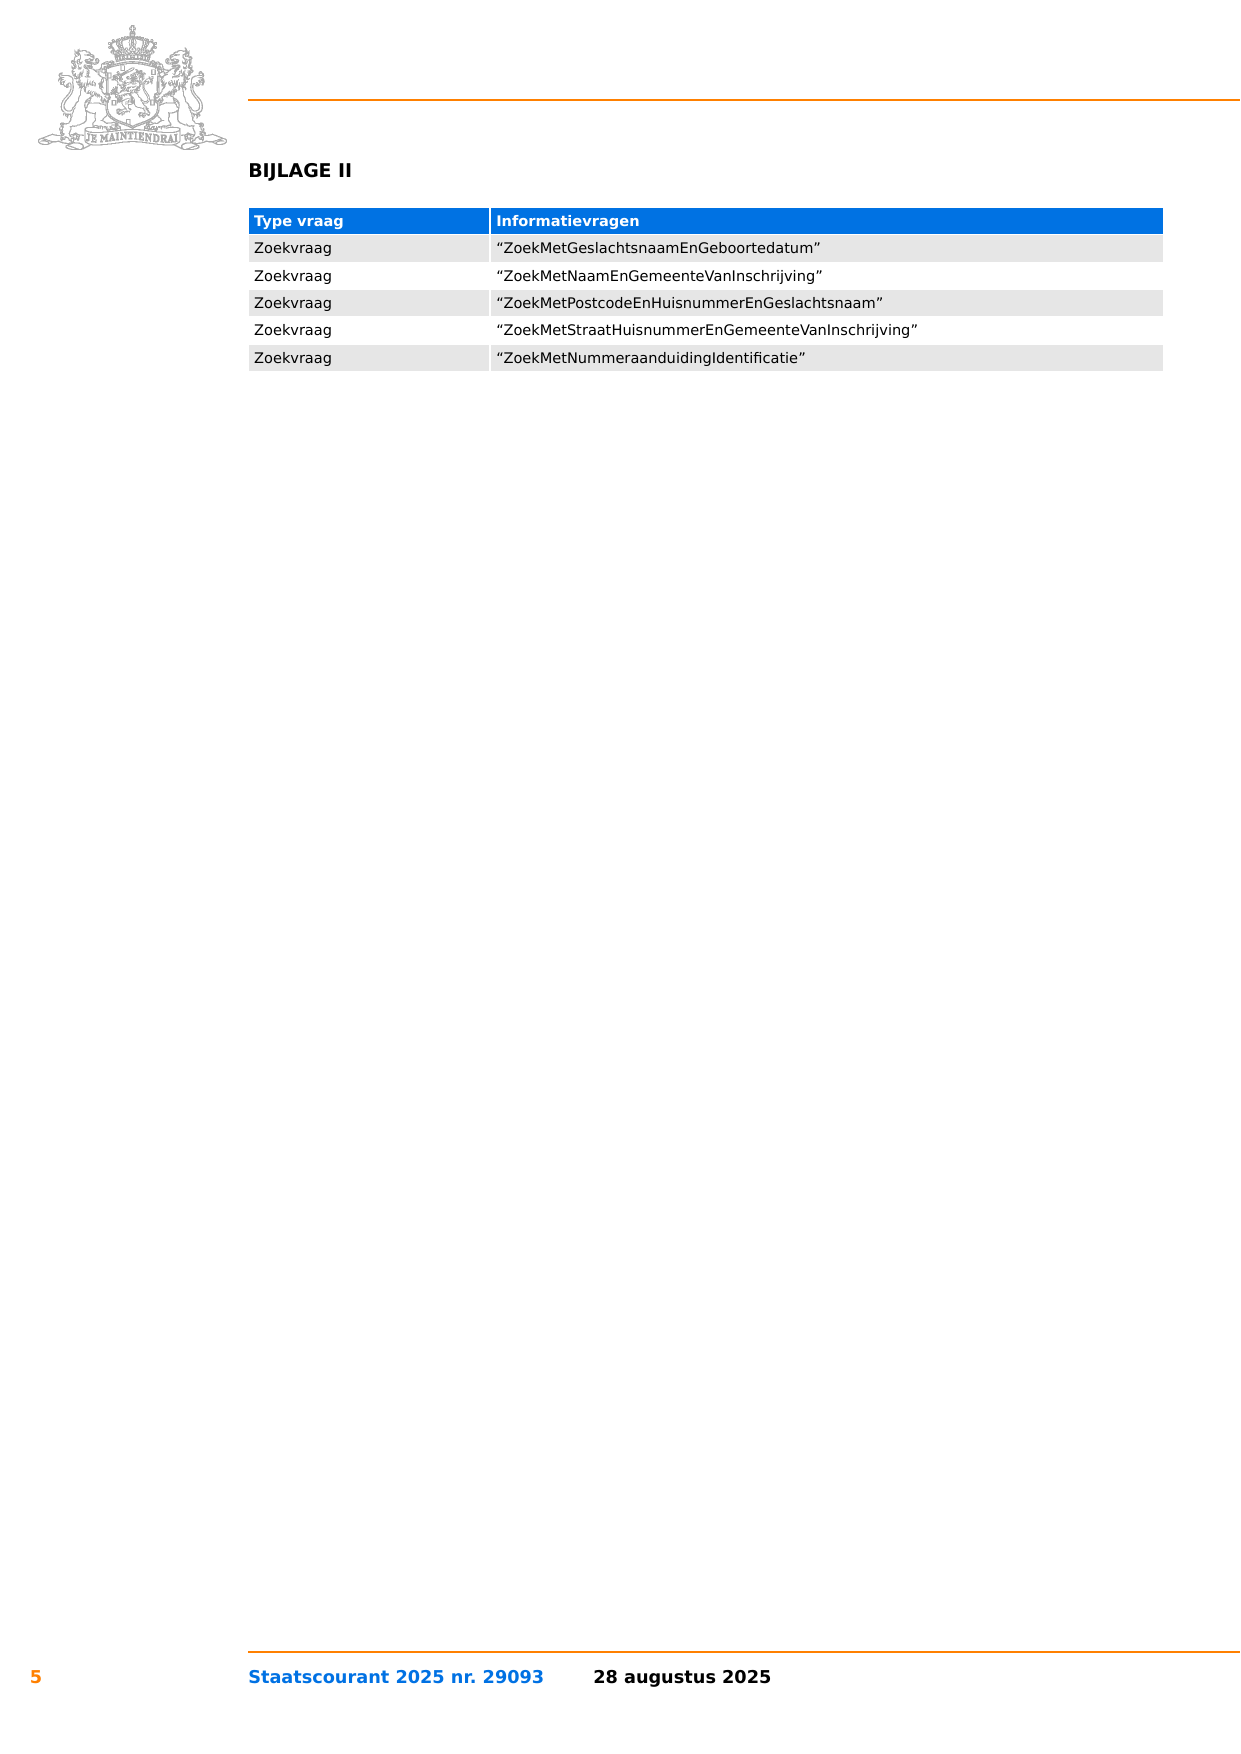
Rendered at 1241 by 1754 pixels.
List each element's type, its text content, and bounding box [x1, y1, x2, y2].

table_cell Zoekvraag [249, 318, 489, 344]
table_cell “ZoekMetNaamEnGemeenteVanInschrijving” [491, 263, 1163, 289]
picture [38, 25, 227, 150]
table_cell Zoekvraag [249, 235, 489, 262]
subtitle BIJLAGE II [248, 160, 1163, 182]
table_cell Zoekvraag [249, 345, 489, 371]
table_cell “ZoekMetNummeraanduidingIdentificatie” [491, 345, 1163, 371]
table_cell Zoekvraag [249, 263, 489, 289]
table_header Informatievragen [491, 208, 1163, 234]
table_header Type vraag [249, 208, 489, 234]
table_cell Zoekvraag [249, 290, 489, 316]
table_cell “ZoekMetStraatHuisnummerEnGemeenteVanInschrijving” [491, 318, 1163, 344]
table_cell “ZoekMetGeslachtsnaamEnGeboortedatum” [491, 235, 1163, 262]
table_cell “ZoekMetPostcodeEnHuisnummerEnGeslachtsnaam” [491, 290, 1163, 316]
